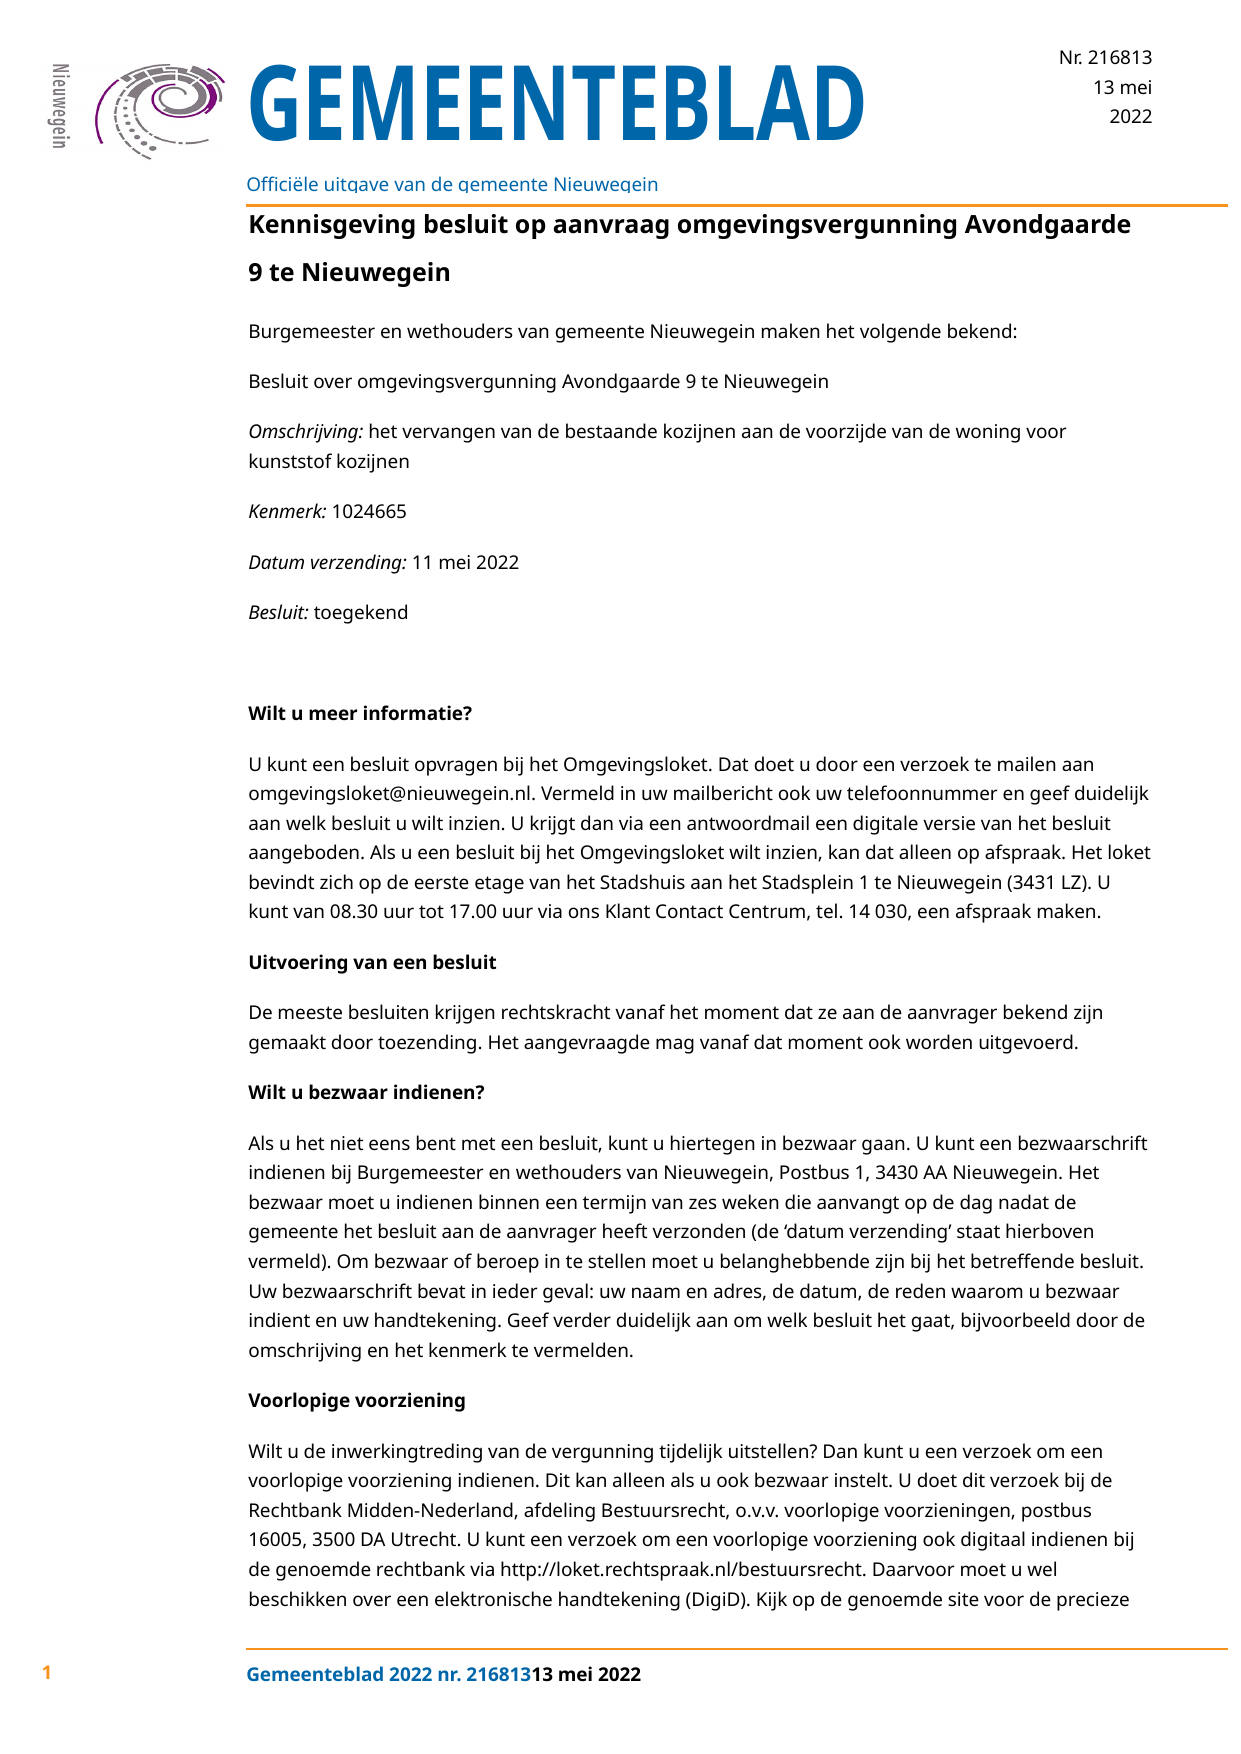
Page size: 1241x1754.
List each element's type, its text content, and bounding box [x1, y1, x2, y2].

picture [41, 47, 231, 172]
text Als u het niet eens bent met een besluit, kunt u hiertegen in bezwaar gaan. U kunt een bezwaarschrift indienen bij Burgemeester en wethouders van Nieuwegein, Postbus 1, 3430 AA Nieuwegein. Het bezwaar moet u indienen binnen een termijn van zes weken die aanvangt op de dag nadat de gemeente het besluit aan de aanvrager heeft verzonden (de ‘datum verzending’ staat hierboven vermeld). Om bezwaar of beroep in te stellen moet u belanghebbende zijn bij het betreffende besluit. Uw bezwaarschrift bevat in ieder geval: uw naam en adres, de datum, de reden waarom u bezwaar indient en uw handtekening. Geef verder duidelijk aan om welk besluit het gaat, bijvoorbeeld door de omschrijving en het kenmerk te vermelden. [248, 1130, 1152, 1363]
text Voorlopige voorziening [248, 1387, 1152, 1413]
text Wilt u de inwerkingtreding van de vergunning tijdelijk uitstellen? Dan kunt u een verzoek om een voorlopige voorziening indienen. Dit kan alleen als u ook bezwaar instelt. U doet dit verzoek bij de Rechtbank Midden-Nederland, afdeling Bestuursrecht, o.v.v. voorlopige voorzieningen, postbus 16005, 3500 DA Utrecht. U kunt een verzoek om een voorlopige voorziening ook digitaal indienen bij de genoemde rechtbank via http://loket.rechtspraak.nl/bestuursrecht. Daarvoor moet u wel beschikken over een elektronische handtekening (DigiD). Kijk op de genoemde site voor de precieze [248, 1438, 1152, 1612]
text Datum verzending: 11 mei 2022 [248, 549, 1152, 575]
text U kunt een besluit opvragen bij het Omgevingsloket. Dat doet u door een verzoek te mailen aan omgevingsloket@nieuwegein.nl. Vermeld in uw mailbericht ook uw telefoonnummer en geef duidelijk aan welk besluit u wilt inzien. U krijgt dan via een antwoordmail een digitale versie van het besluit aangeboden. Als u een besluit bij het Omgevingsloket wilt inzien, kan dat alleen op afspraak. Het loket bevindt zich op de eerste etage van het Stadshuis aan het Stadsplein 1 te Nieuwegein (3431 LZ). U kunt van 08.30 uur tot 17.00 uur via ons Klant Contact Centrum, tel. 14 030, een afspraak maken. [248, 751, 1152, 924]
text Omschrijving: het vervangen van de bestaande kozijnen aan de voorzijde van de woning voor kunststof kozijnen [248, 419, 1152, 474]
text Besluit: toegekend [248, 599, 1152, 625]
text Wilt u meer informatie? [248, 700, 1152, 726]
text De meeste besluiten krijgen rechtskracht vanaf het moment dat ze aan de aanvrager bekend zijn gemaakt door toezending. Het aangevraagde mag vanaf dat moment ook worden uitgevoerd. [248, 999, 1152, 1055]
text Burgemeester en wethouders van gemeente Nieuwegein maken het volgende bekend: [248, 318, 1152, 344]
text Uitvoering van een besluit [248, 949, 1152, 975]
text Kenmerk: 1024665 [248, 499, 1152, 524]
text Besluit over omgevingsvergunning Avondgaarde 9 te Nieuwegein [248, 368, 1152, 394]
text Kennisgeving besluit op aanvraag omgevingsvergunning Avondgaarde 9 te Nieuwegein [248, 207, 1152, 288]
text Wilt u bezwaar indienen? [248, 1079, 1152, 1105]
